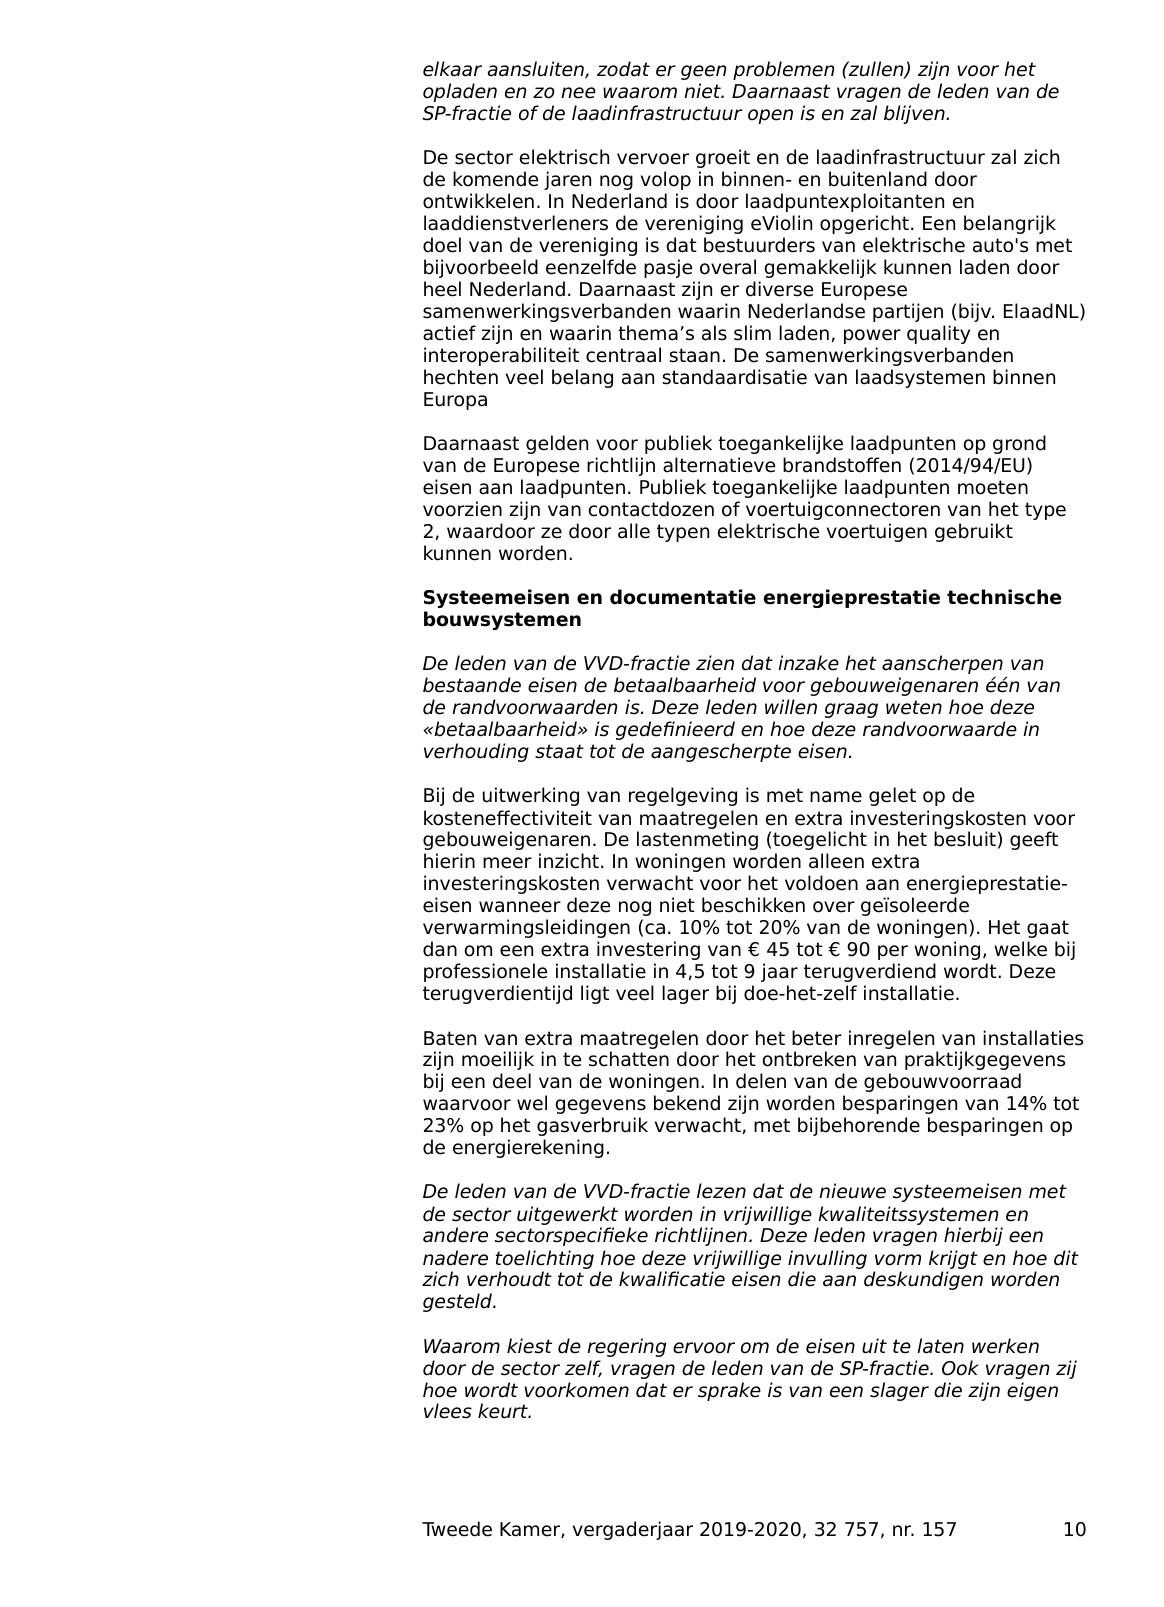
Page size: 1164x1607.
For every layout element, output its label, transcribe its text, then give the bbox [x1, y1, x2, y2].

text elkaar aansluiten, zodat er geen problemen (zullen) zijn voor het opladen en zo nee waarom niet. Daarnaast vragen de leden van de SP-fractie of de laadinfrastructuur open is en zal blijven. [422, 59, 1087, 125]
text De leden van de VVD-fractie lezen dat de nieuwe systeemeisen met de sector uitgewerkt worden in vrijwillige kwaliteitssystemen en andere sectorspecifieke richtlijnen. Deze leden vragen hierbij een nadere toelichting hoe deze vrijwillige invulling vorm krijgt en hoe dit zich verhoudt tot de kwalificatie eisen die aan deskundigen worden gesteld. [422, 1181, 1087, 1313]
text Baten van extra maatregelen door het beter inregelen van installaties zijn moeilijk in te schatten door het ontbreken van praktijkgegevens bij een deel van de woningen. In delen van de gebouwvoorraad waarvoor wel gegevens bekend zijn worden besparingen van 14% tot 23% op het gasverbruik verwacht, met bijbehorende besparingen op de energierekening. [422, 1027, 1087, 1159]
text De sector elektrisch vervoer groeit en de laadinfrastructuur zal zich de komende jaren nog volop in binnen- en buitenland door ontwikkelen. In Nederland is door laadpuntexploitanten en laaddienstverleners de vereniging eViolin opgericht. Een belangrijk doel van de vereniging is dat bestuurders van elektrische auto's met bijvoorbeeld eenzelfde pasje overal gemakkelijk kunnen laden door heel Nederland. Daarnaast zijn er diverse Europese samenwerkingsverbanden waarin Nederlandse partijen (bijv. ElaadNL) actief zijn en waarin thema’s als slim laden, power quality en interoperabiliteit centraal staan. De samenwerkingsverbanden hechten veel belang aan standaardisatie van laadsystemen binnen Europa [422, 147, 1087, 411]
text Daarnaast gelden voor publiek toegankelijke laadpunten op grond van de Europese richtlijn alternatieve brandstoffen (2014/94/EU) eisen aan laadpunten. Publiek toegankelijke laadpunten moeten voorzien zijn van contactdozen of voertuigconnectoren van het type 2, waardoor ze door alle typen elektrische voertuigen gebruikt kunnen worden. [422, 433, 1087, 565]
text De leden van de VVD-fractie zien dat inzake het aanscherpen van bestaande eisen de betaalbaarheid voor gebouweigenaren één van de randvoorwaarden is. Deze leden willen graag weten hoe deze «betaalbaarheid» is gedefinieerd en hoe deze randvoorwaarde in verhouding staat tot de aangescherpte eisen. [422, 653, 1087, 763]
text Bij de uitwerking van regelgeving is met name gelet op de kosteneffectiviteit van maatregelen en extra investeringskosten voor gebouweigenaren. De lastenmeting (toegelicht in het besluit) geeft hierin meer inzicht. In woningen worden alleen extra investeringskosten verwacht voor het voldoen aan energieprestatie-eisen wanneer deze nog niet beschikken over geïsoleerde verwarmingsleidingen (ca. 10% tot 20% van de woningen). Het gaat dan om een extra investering van € 45 tot € 90 per woning, welke bij professionele installatie in 4,5 tot 9 jaar terugverdiend wordt. Deze terugverdientijd ligt veel lager bij doe-het-zelf installatie. [422, 785, 1087, 1005]
text Waarom kiest de regering ervoor om de eisen uit te laten werken door de sector zelf, vragen de leden van de SP-fractie. Ook vragen zij hoe wordt voorkomen dat er sprake is van een slager die zijn eigen vlees keurt. [422, 1336, 1087, 1423]
subtitle Systeemeisen en documentatie energieprestatie technische bouwsystemen [422, 587, 1087, 631]
